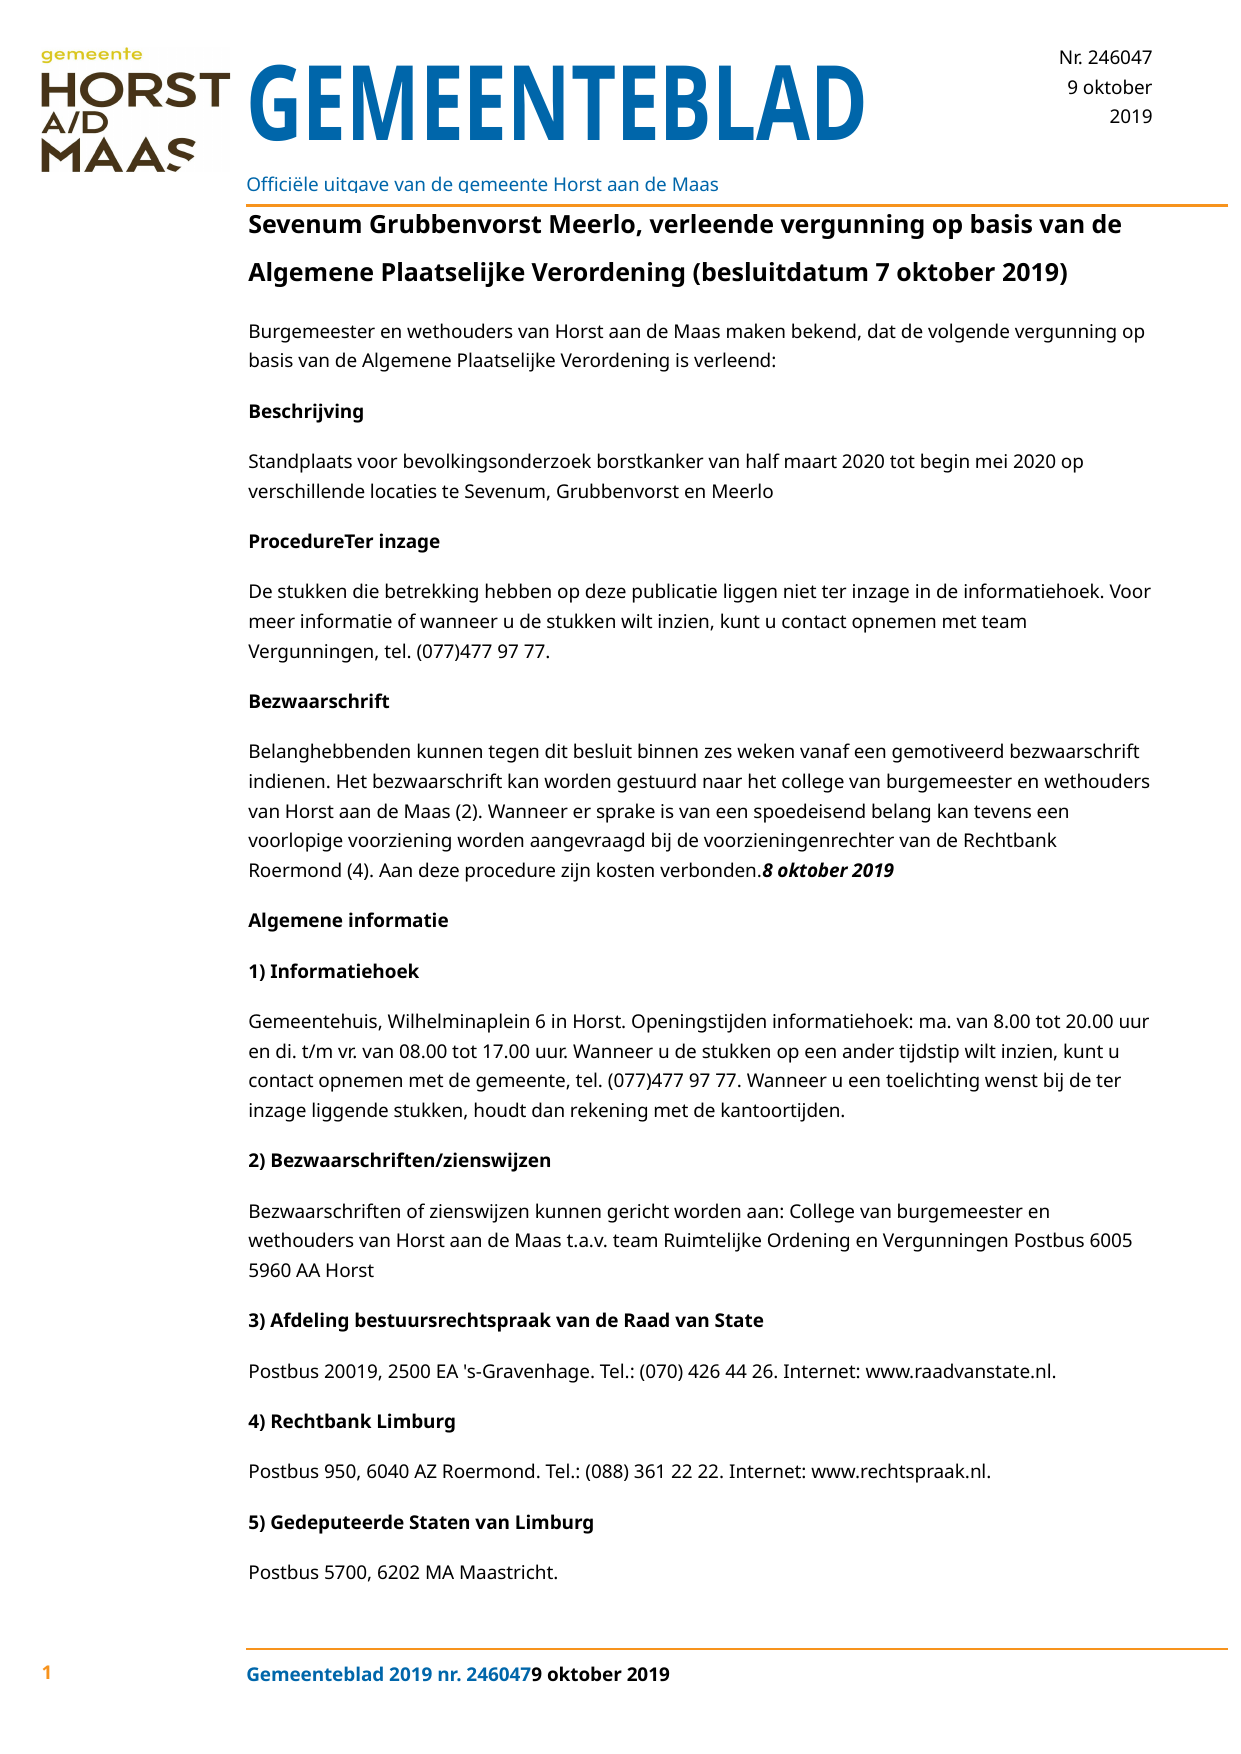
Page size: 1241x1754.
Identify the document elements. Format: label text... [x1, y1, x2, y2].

text 2) Bezwaarschriften/zienswijzen [248, 1147, 1152, 1173]
text Standplaats voor bevolkingsonderzoek borstkanker van half maart 2020 tot begin mei 2020 op verschillende locaties te Sevenum, Grubbenvorst en Meerlo [248, 448, 1152, 504]
text Sevenum Grubbenvorst Meerlo, verleende vergunning op basis van de Algemene Plaatselijke Verordening (besluitdatum 7 oktober 2019) [248, 207, 1152, 288]
text Bezwaarschrift [248, 688, 1152, 714]
text Burgemeester en wethouders van Horst aan de Maas maken bekend, dat de volgende vergunning op basis van de Algemene Plaatselijke Verordening is verleend: [248, 318, 1152, 373]
text Beschrijving [248, 398, 1152, 424]
text Belanghebbenden kunnen tegen dit besluit binnen zes weken vanaf een gemotiveerd bezwaarschrift indienen. Het bezwaarschrift kan worden gestuurd naar het college van burgemeester en wethouders van Horst aan de Maas (2). Wanneer er sprake is van een spoedeisend belang kan tevens een voorlopige voorziening worden aangevraagd bij de voorzieningenrechter van de Rechtbank Roermond (4). Aan deze procedure zijn kosten verbonden.8 oktober 2019 [248, 739, 1152, 883]
text Postbus 20019, 2500 EA 's-Gravenhage. Tel.: (070) 426 44 26. Internet: www.raadvanstate.nl. [248, 1358, 1152, 1384]
text 3) Afdeling bestuursrechtspraak van de Raad van State [248, 1307, 1152, 1333]
text Postbus 950, 6040 AZ Roermond. Tel.: (088) 361 22 22. Internet: www.rechtspraak.nl. [248, 1459, 1152, 1484]
text 1) Informatiehoek [248, 958, 1152, 984]
picture [41, 47, 231, 172]
text Gemeentehuis, Wilhelminaplein 6 in Horst. Openingstijden informatiehoek: ma. van 8.00 tot 20.00 uur en di. t/m vr. van 08.00 tot 17.00 uur. Wanneer u de stukken op een ander tijdstip wilt inzien, kunt u contact opnemen met de gemeente, tel. (077)477 97 77. Wanneer u een toelichting wenst bij de ter inzage liggende stukken, houdt dan rekening met de kantoortijden. [248, 1008, 1152, 1123]
text De stukken die betrekking hebben op deze publicatie liggen niet ter inzage in de informatiehoek. Voor meer informatie of wanneer u de stukken wilt inzien, kunt u contact opnemen met team Vergunningen, tel. (077)477 97 77. [248, 579, 1152, 664]
text 5) Gedeputeerde Staten van Limburg [248, 1509, 1152, 1535]
text Postbus 5700, 6202 MA Maastricht. [248, 1559, 1152, 1585]
text Algemene informatie [248, 907, 1152, 933]
text Bezwaarschriften of zienswijzen kunnen gericht worden aan: College van burgemeester en wethouders van Horst aan de Maas t.a.v. team Ruimtelijke Ordening en Vergunningen Postbus 6005 5960 AA Horst [248, 1198, 1152, 1283]
text ProcedureTer inzage [248, 528, 1152, 554]
text 4) Rechtbank Limburg [248, 1408, 1152, 1434]
